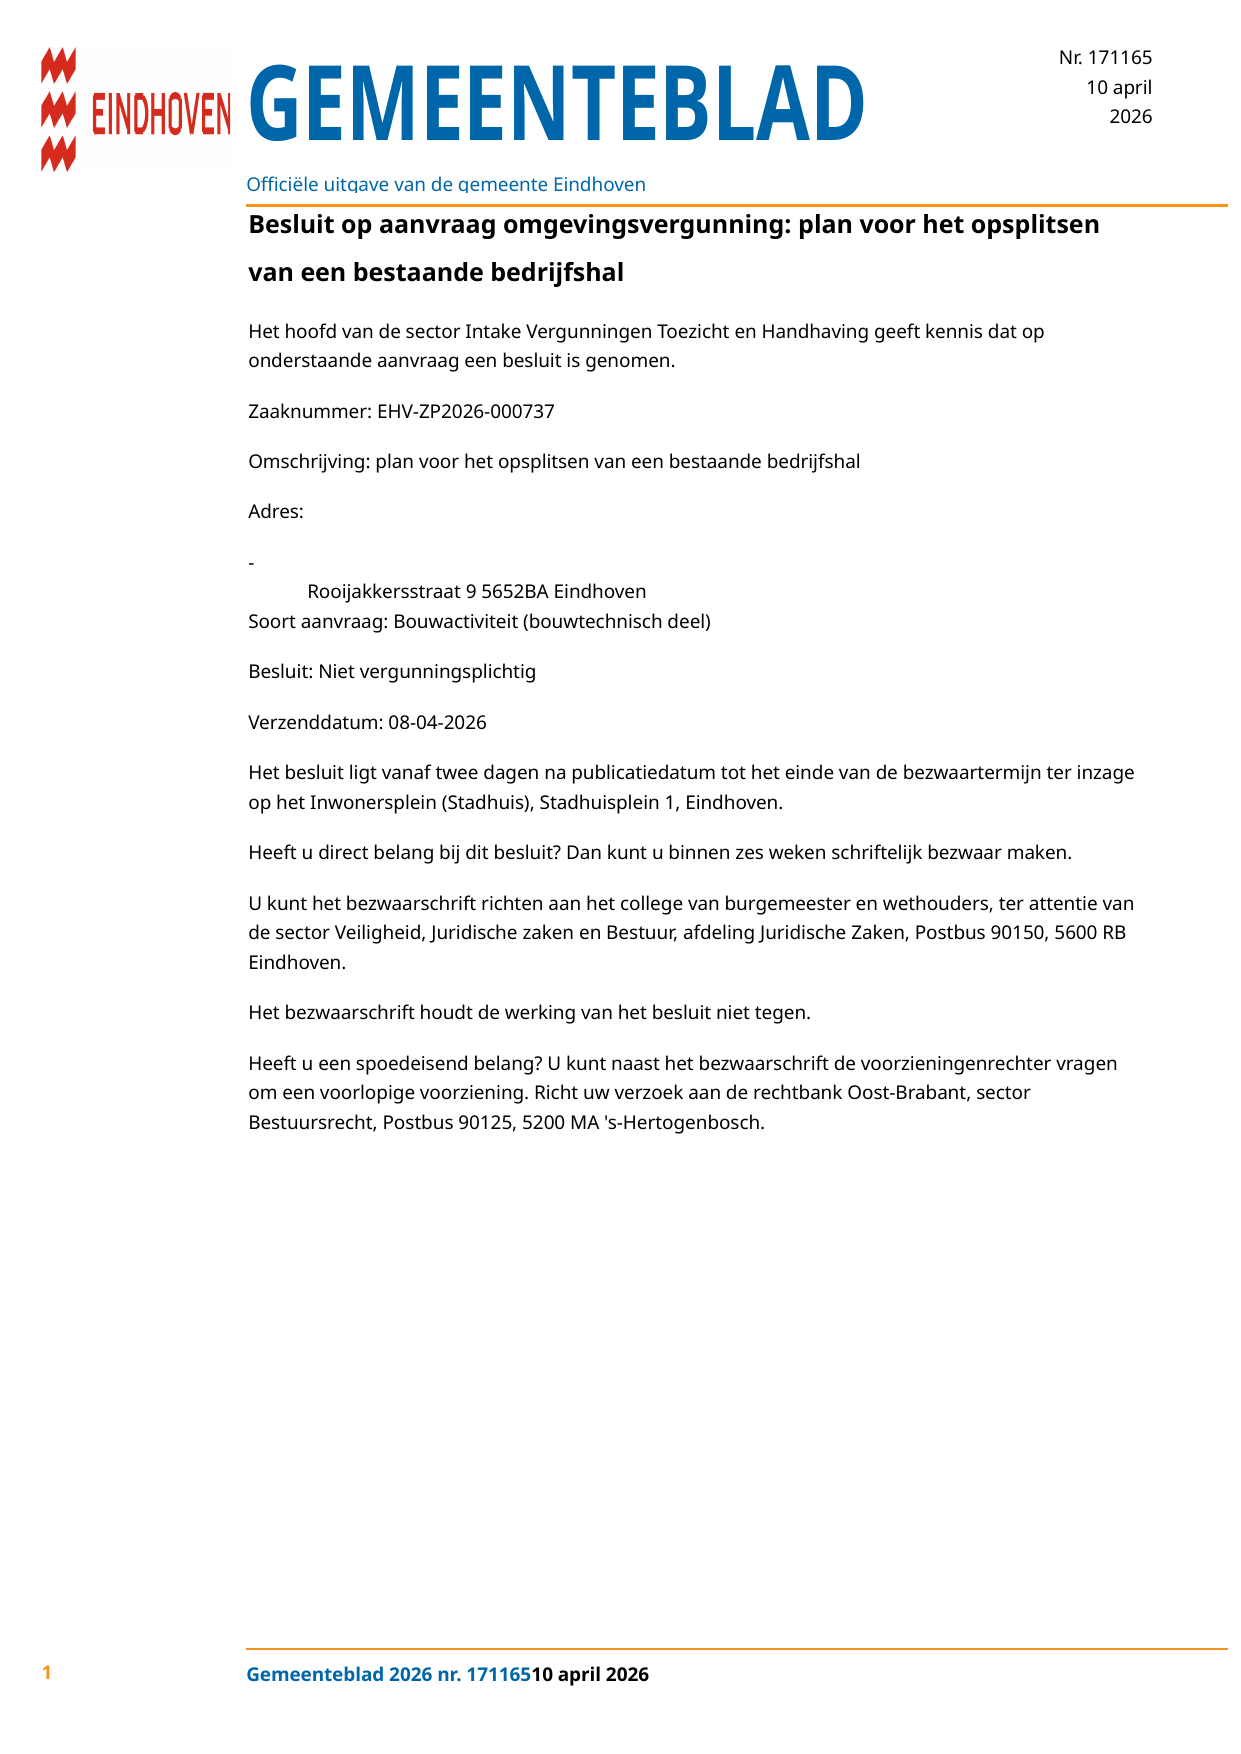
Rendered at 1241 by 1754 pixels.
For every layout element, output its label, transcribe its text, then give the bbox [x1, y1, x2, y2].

text Omschrijving: plan voor het opsplitsen van een bestaande bedrijfshal [248, 448, 1152, 474]
text Heeft u een spoedeisend belang? U kunt naast het bezwaarschrift de voorzieningenrechter vragen om een voorlopige voorziening. Richt uw verzoek aan de rechtbank Oost-Brabant, sector Bestuursrecht, Postbus 90125, 5200 MA 's-Hertogenbosch. [248, 1050, 1152, 1135]
picture [41, 47, 231, 172]
text Zaaknummer: EHV-ZP2026-000737 [248, 398, 1152, 424]
text Het bezwaarschrift houdt de werking van het besluit niet tegen. [248, 999, 1152, 1025]
text Verzenddatum: 08-04-2026 [248, 709, 1152, 735]
text Adres: [248, 499, 1152, 524]
text Het besluit ligt vanaf twee dagen na publicatiedatum tot het einde van de bezwaartermijn ter inzage op het Inwonersplein (Stadhuis), Stadhuisplein 1, Eindhoven. [248, 759, 1152, 815]
text Het hoofd van de sector Intake Vergunningen Toezicht en Handhaving geeft kennis dat op onderstaande aanvraag een besluit is genomen. [248, 318, 1152, 373]
list Rooijakkersstraat 9 5652BA Eindhoven [248, 579, 1152, 604]
text U kunt het bezwaarschrift richten aan het college van burgemeester en wethouders, ter attentie van de sector Veiligheid, Juridische zaken en Bestuur, afdeling Juridische Zaken, Postbus 90150, 5600 RB Eindhoven. [248, 890, 1152, 975]
text Besluit op aanvraag omgevingsvergunning: plan voor het opsplitsen van een bestaande bedrijfshal [248, 207, 1152, 288]
text Heeft u direct belang bij dit besluit? Dan kunt u binnen zes weken schriftelijk bezwaar maken. [248, 839, 1152, 865]
text Soort aanvraag: Bouwactiviteit (bouwtechnisch deel) [248, 608, 1152, 634]
text Besluit: Niet vergunningsplichtig [248, 659, 1152, 684]
